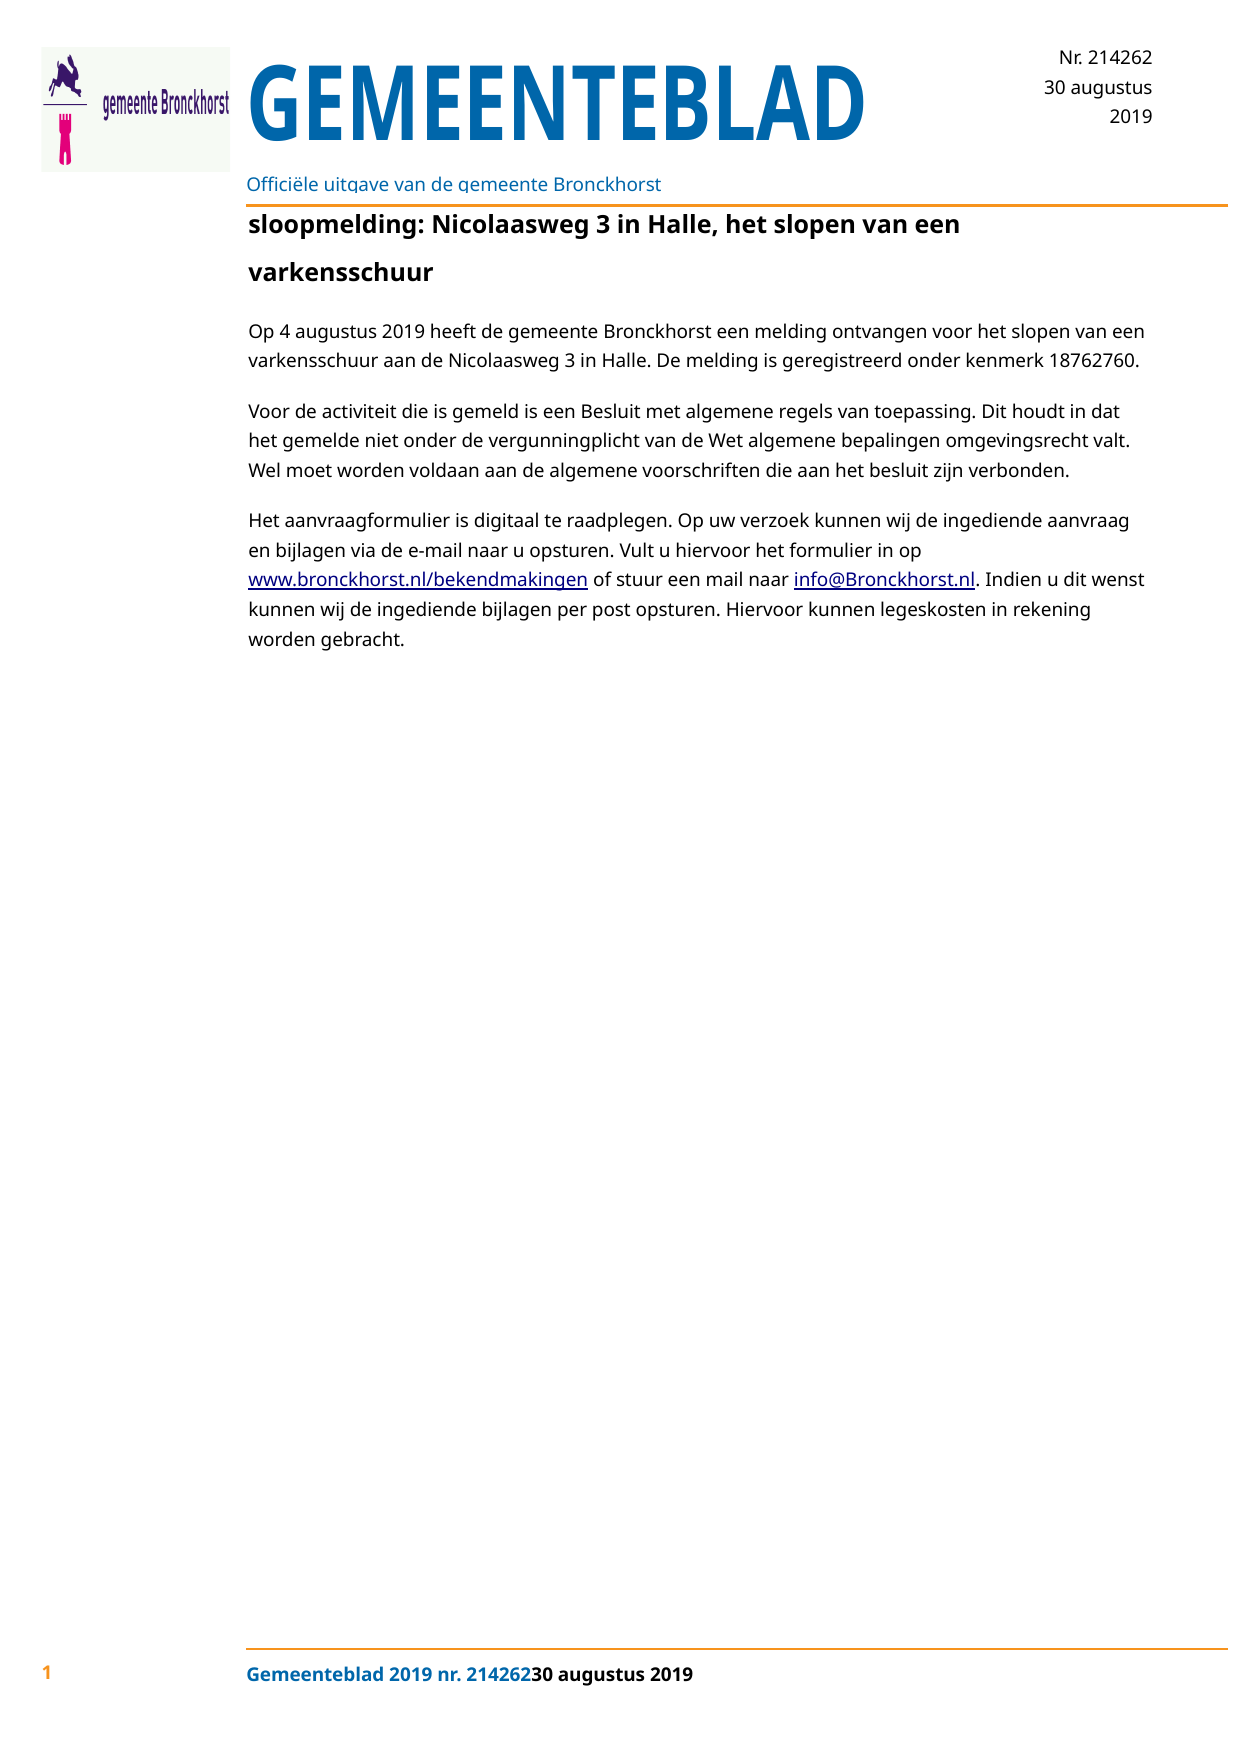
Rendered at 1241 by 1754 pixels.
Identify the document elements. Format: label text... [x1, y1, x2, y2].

text Voor de activiteit die is gemeld is een Besluit met algemene regels van toepassing. Dit houdt in dat het gemelde niet onder de vergunningplicht van de Wet algemene bepalingen omgevingsrecht valt. Wel moet worden voldaan aan de algemene voorschriften die aan het besluit zijn verbonden. [248, 398, 1152, 483]
text Het aanvraagformulier is digitaal te raadplegen. Op uw verzoek kunnen wij de ingediende aanvraag en bijlagen via de e-mail naar u opsturen. Vult u hiervoor het formulier in op www.bronckhorst.nl/bekendmakingen of stuur een mail naar info@Bronckhorst.nl. Indien u dit wenst kunnen wij de ingediende bijlagen per post opsturen. Hiervoor kunnen legeskosten in rekening worden gebracht. [248, 507, 1152, 652]
picture [41, 47, 231, 172]
text sloopmelding: Nicolaasweg 3 in Halle, het slopen van een varkensschuur [248, 207, 1152, 288]
text Op 4 augustus 2019 heeft de gemeente Bronckhorst een melding ontvangen voor het slopen van een varkensschuur aan de Nicolaasweg 3 in Halle. De melding is geregistreerd onder kenmerk 18762760. [248, 318, 1152, 373]
